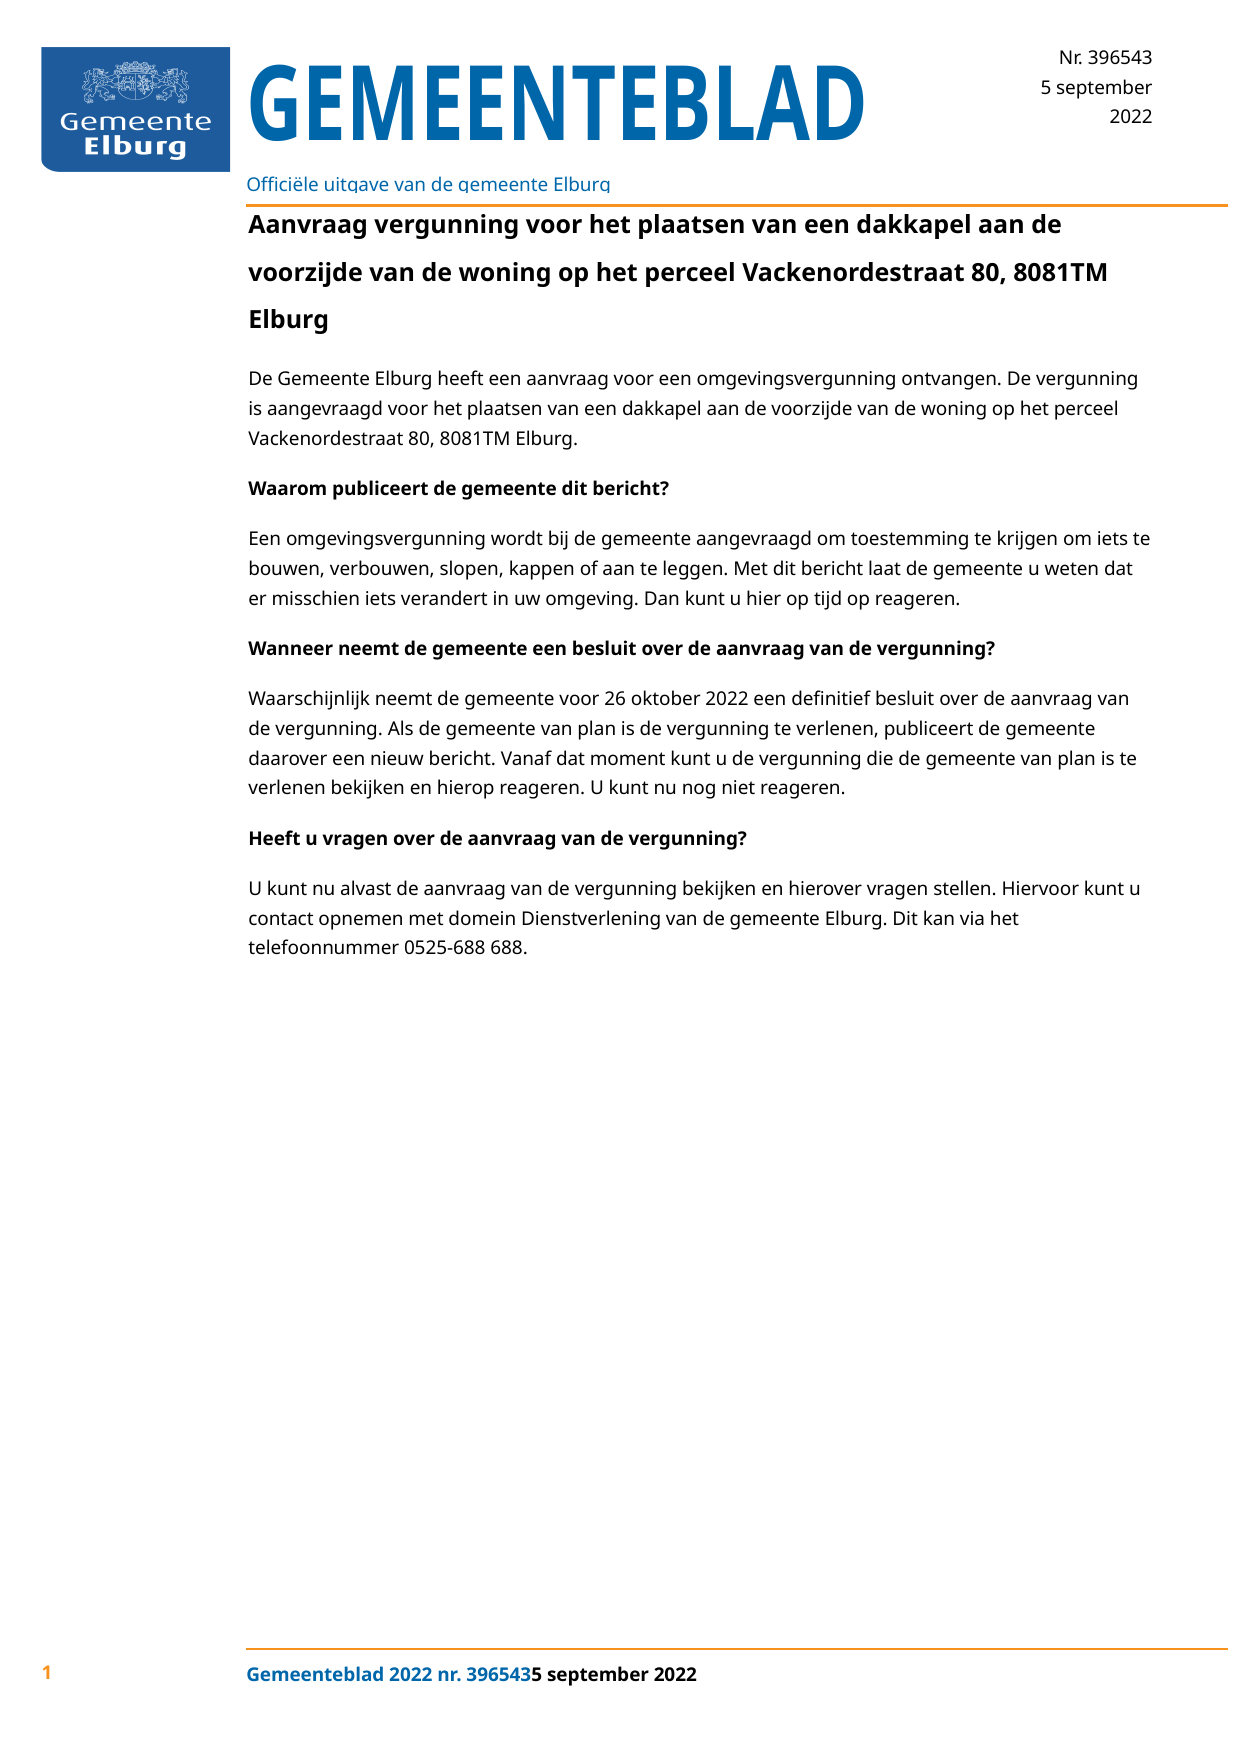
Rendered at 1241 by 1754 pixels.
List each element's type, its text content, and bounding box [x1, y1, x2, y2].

text Wanneer neemt de gemeente een besluit over de aanvraag van de vergunning? [248, 635, 1152, 661]
text Waarschijnlijk neemt de gemeente voor 26 oktober 2022 een definitief besluit over de aanvraag van de vergunning. Als de gemeente van plan is de vergunning te verlenen, publiceert de gemeente daarover een nieuw bericht. Vanaf dat moment kunt u de vergunning die de gemeente van plan is te verlenen bekijken en hierop reageren. U kunt nu nog niet reageren. [248, 686, 1152, 800]
text Waarom publiceert de gemeente dit bericht? [248, 475, 1152, 501]
picture [41, 47, 231, 172]
text Een omgevingsvergunning wordt bij de gemeente aangevraagd om toestemming te krijgen om iets te bouwen, verbouwen, slopen, kappen of aan te leggen. Met dit bericht laat de gemeente u weten dat er misschien iets verandert in uw omgeving. Dan kunt u hier op tijd op reageren. [248, 526, 1152, 610]
text U kunt nu alvast de aanvraag van de vergunning bekijken en hierover vragen stellen. Hiervoor kunt u contact opnemen met domein Dienstverlening van de gemeente Elburg. Dit kan via het telefoonnummer 0525-688 688. [248, 875, 1152, 960]
text Aanvraag vergunning voor het plaatsen van een dakkapel aan de voorzijde van de woning op het perceel Vackenordestraat 80, 8081TM Elburg [248, 207, 1152, 336]
text Heeft u vragen over de aanvraag van de vergunning? [248, 825, 1152, 850]
text De Gemeente Elburg heeft een aanvraag voor een omgevingsvergunning ontvangen. De vergunning is aangevraagd voor het plaatsen van een dakkapel aan de voorzijde van de woning op het perceel Vackenordestraat 80, 8081TM Elburg. [248, 366, 1152, 450]
